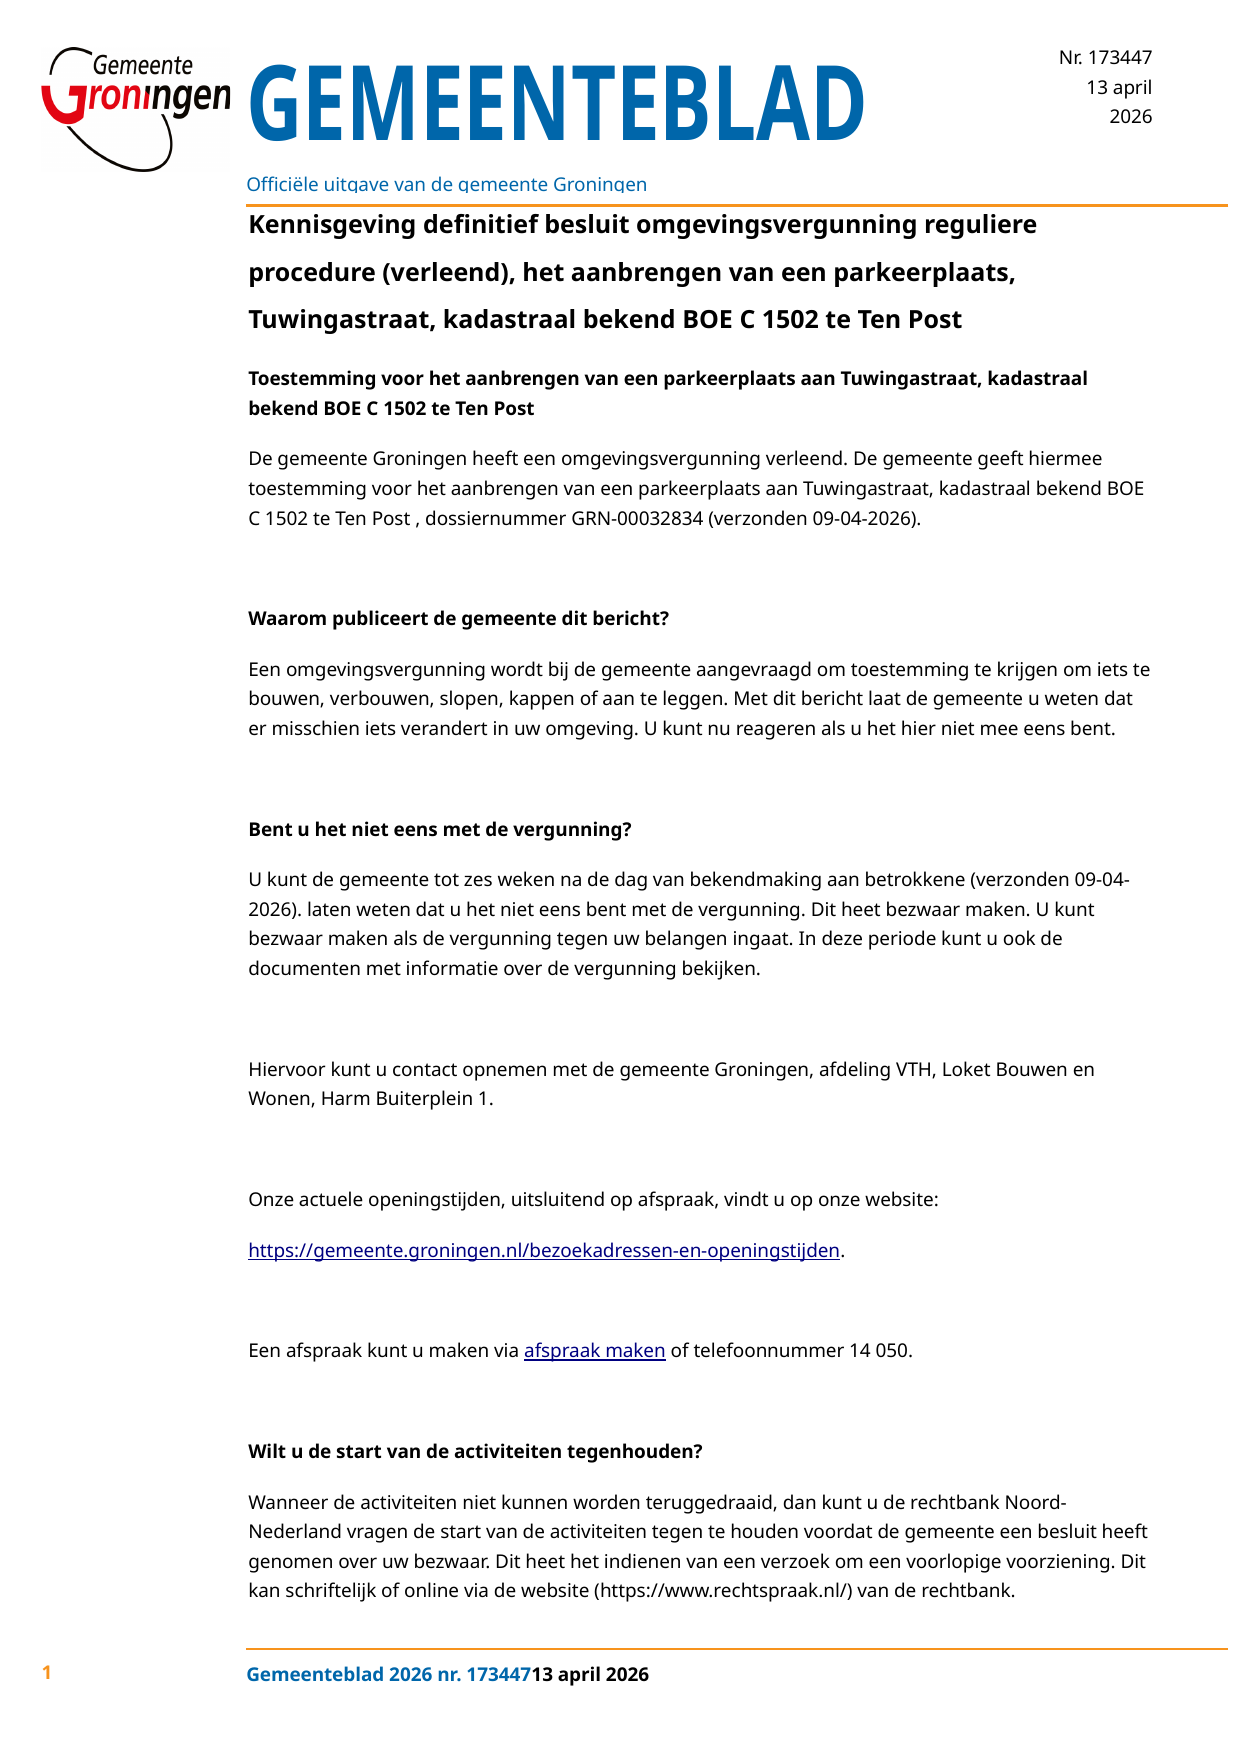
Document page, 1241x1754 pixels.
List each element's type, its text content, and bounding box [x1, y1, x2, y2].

text De gemeente Groningen heeft een omgevingsvergunning verleend. De gemeente geeft hiermee toestemming voor het aanbrengen van een parkeerplaats aan Tuwingastraat, kadastraal bekend BOE C 1502 te Ten Post , dossiernummer GRN-00032834 (verzonden 09-04-2026). [248, 446, 1152, 530]
text Een afspraak kunt u maken via afspraak maken of telefoonnummer 14 050. [248, 1338, 1152, 1363]
text Een omgevingsvergunning wordt bij de gemeente aangevraagd om toestemming te krijgen om iets te bouwen, verbouwen, slopen, kappen of aan te leggen. Met dit bericht laat de gemeente u weten dat er misschien iets verandert in uw omgeving. U kunt nu reageren als u het hier niet mee eens bent. [248, 656, 1152, 741]
text Waarom publiceert de gemeente dit bericht? [248, 606, 1152, 631]
text Toestemming voor het aanbrengen van een parkeerplaats aan Tuwingastraat, kadastraal bekend BOE C 1502 te Ten Post [248, 366, 1152, 421]
text https://gemeente.groningen.nl/bezoekadressen-en-openingstijden. [248, 1237, 1152, 1262]
text Hiervoor kunt u contact opnemen met de gemeente Groningen, afdeling VTH, Loket Bouwen en Wonen, Harm Buiterplein 1. [248, 1056, 1152, 1111]
text Wilt u de start van de activiteiten tegenhouden? [248, 1438, 1152, 1464]
text U kunt de gemeente tot zes weken na de dag van bekendmaking aan betrokkene (verzonden 09-04-2026). laten weten dat u het niet eens bent met de vergunning. Dit heet bezwaar maken. U kunt bezwaar maken als de vergunning tegen uw belangen ingaat. In deze periode kunt u ook de documenten met informatie over de vergunning bekijken. [248, 866, 1152, 981]
picture [41, 47, 231, 172]
text Onze actuele openingstijden, uitsluitend op afspraak, vindt u op onze website: [248, 1186, 1152, 1212]
text Kennisgeving definitief besluit omgevingsvergunning reguliere procedure (verleend), het aanbrengen van een parkeerplaats, Tuwingastraat, kadastraal bekend BOE C 1502 te Ten Post [248, 207, 1152, 336]
text Bent u het niet eens met de vergunning? [248, 816, 1152, 842]
text Wanneer de activiteiten niet kunnen worden teruggedraaid, dan kunt u de rechtbank Noord-Nederland vragen de start van de activiteiten tegen te houden voordat de gemeente een besluit heeft genomen over uw bezwaar. Dit heet het indienen van een verzoek om een voorlopige voorziening. Dit kan schriftelijk of online via de website (https://www.rechtspraak.nl/) van de rechtbank. [248, 1489, 1152, 1603]
